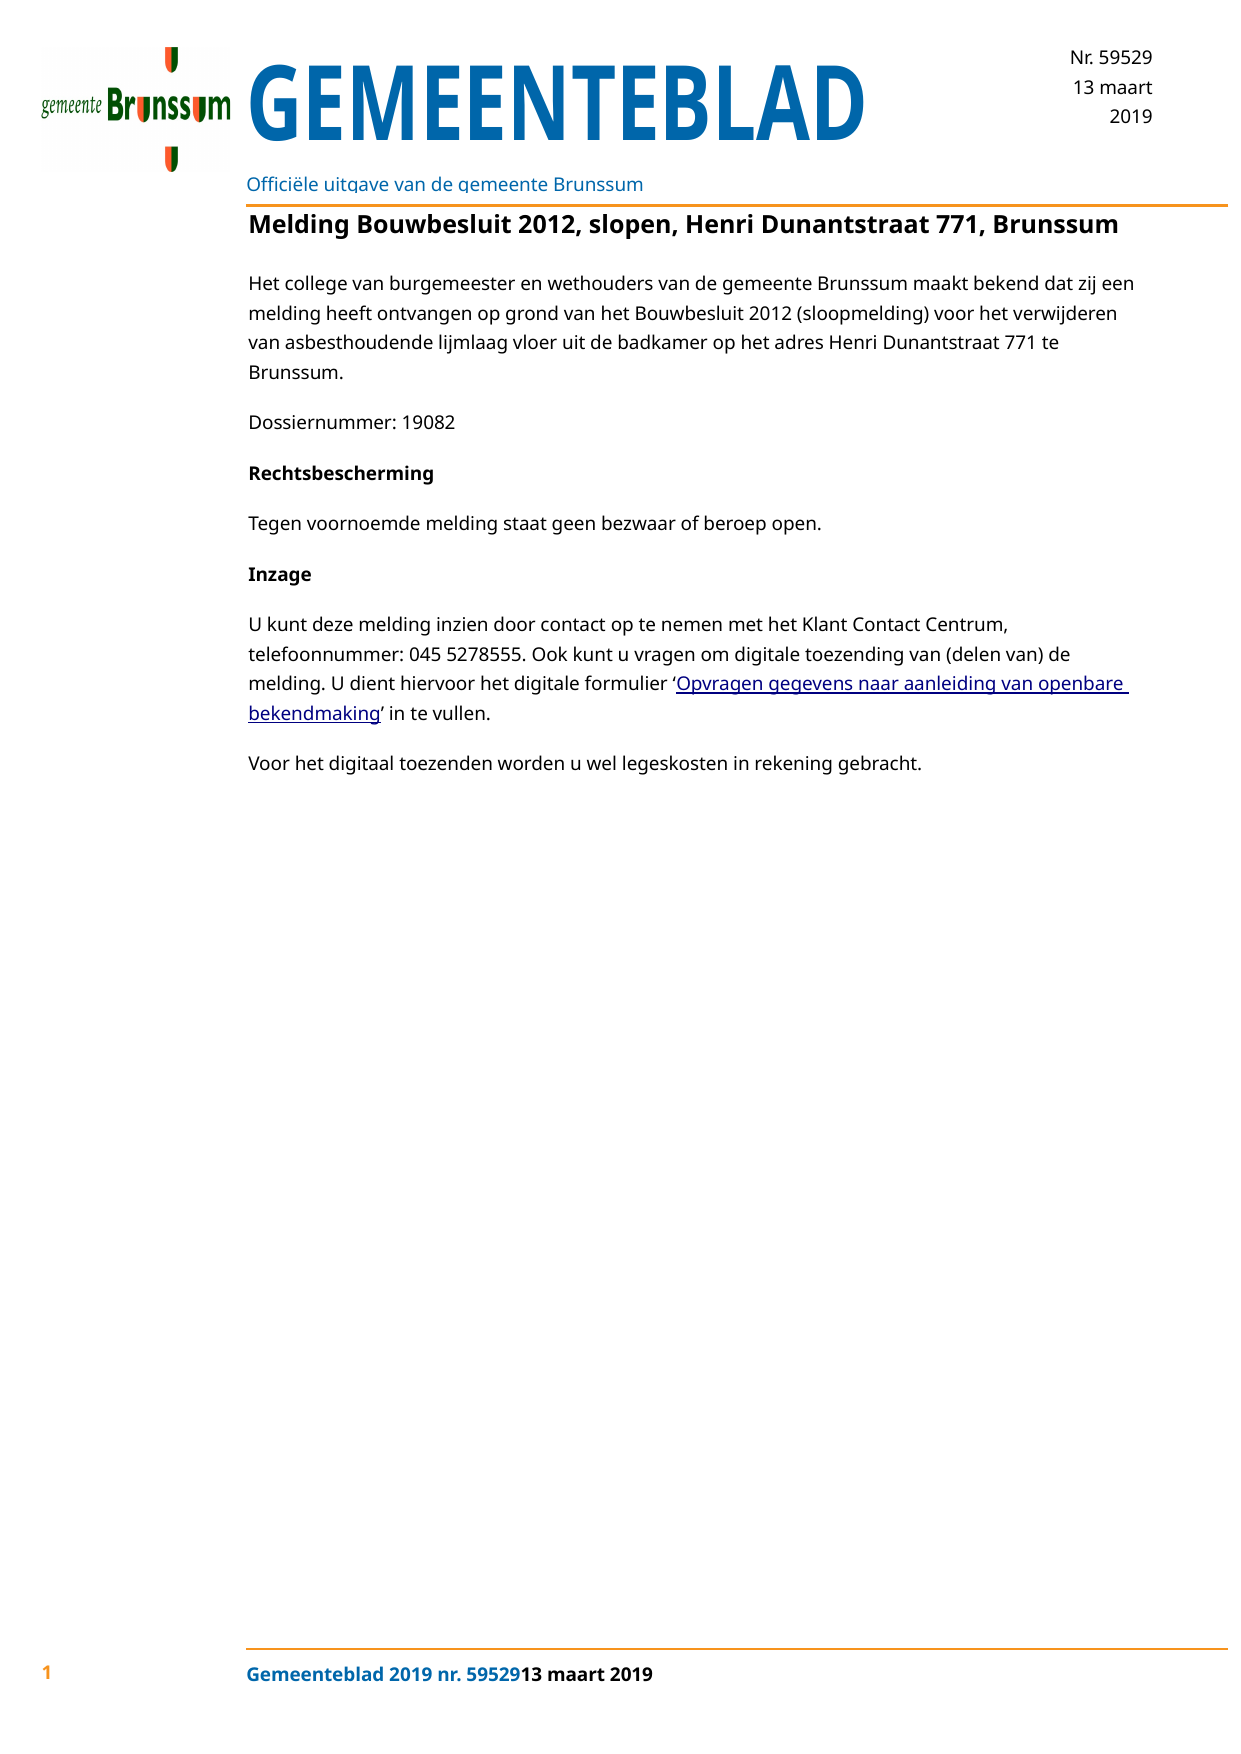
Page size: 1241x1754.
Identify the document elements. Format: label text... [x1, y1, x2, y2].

text Voor het digitaal toezenden worden u wel legeskosten in rekening gebracht. [248, 750, 1152, 776]
text Melding Bouwbesluit 2012, slopen, Henri Dunantstraat 771, Brunssum [248, 207, 1152, 241]
text Inzage [248, 561, 1152, 586]
picture [41, 47, 231, 172]
text U kunt deze melding inzien door contact op te nemen met het Klant Contact Centrum, telefoonnummer: 045 5278555. Ook kunt u vragen om digitale toezending van (delen van) de melding. U dient hiervoor het digitale formulier ‘Opvragen gegevens naar aanleiding van openbare bekendmaking’ in te vullen. [248, 611, 1152, 726]
text Het college van burgemeester en wethouders van de gemeente Brunssum maakt bekend dat zij een melding heeft ontvangen op grond van het Bouwbesluit 2012 (sloopmelding) voor het verwijderen van asbesthoudende lijmlaag vloer uit de badkamer op het adres Henri Dunantstraat 771 te Brunssum. [248, 270, 1152, 385]
text Tegen voornoemde melding staat geen bezwaar of beroep open. [248, 510, 1152, 536]
text Rechtsbescherming [248, 460, 1152, 486]
text Dossiernummer: 19082 [248, 409, 1152, 435]
